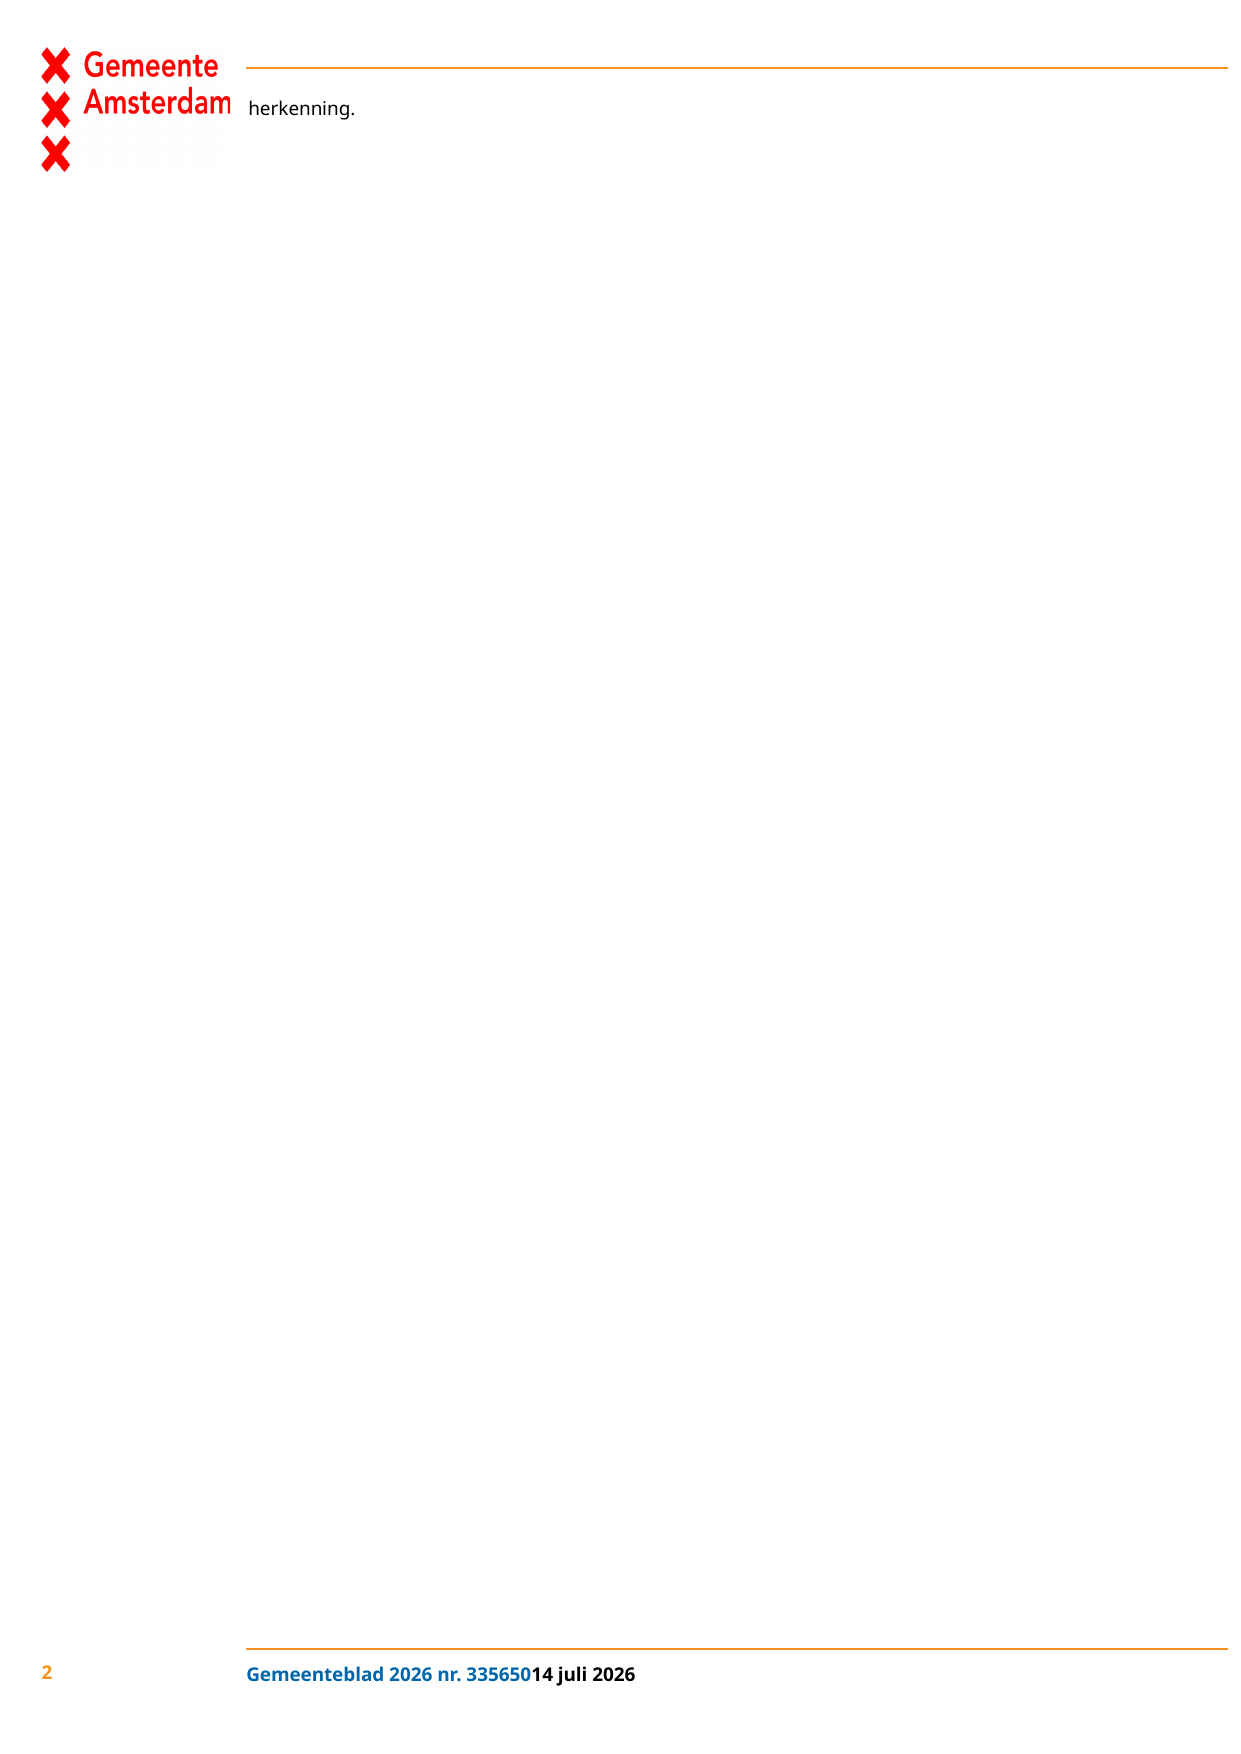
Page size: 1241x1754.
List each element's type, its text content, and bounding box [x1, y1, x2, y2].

text herkenning. [248, 95, 1152, 121]
picture [41, 47, 231, 172]
